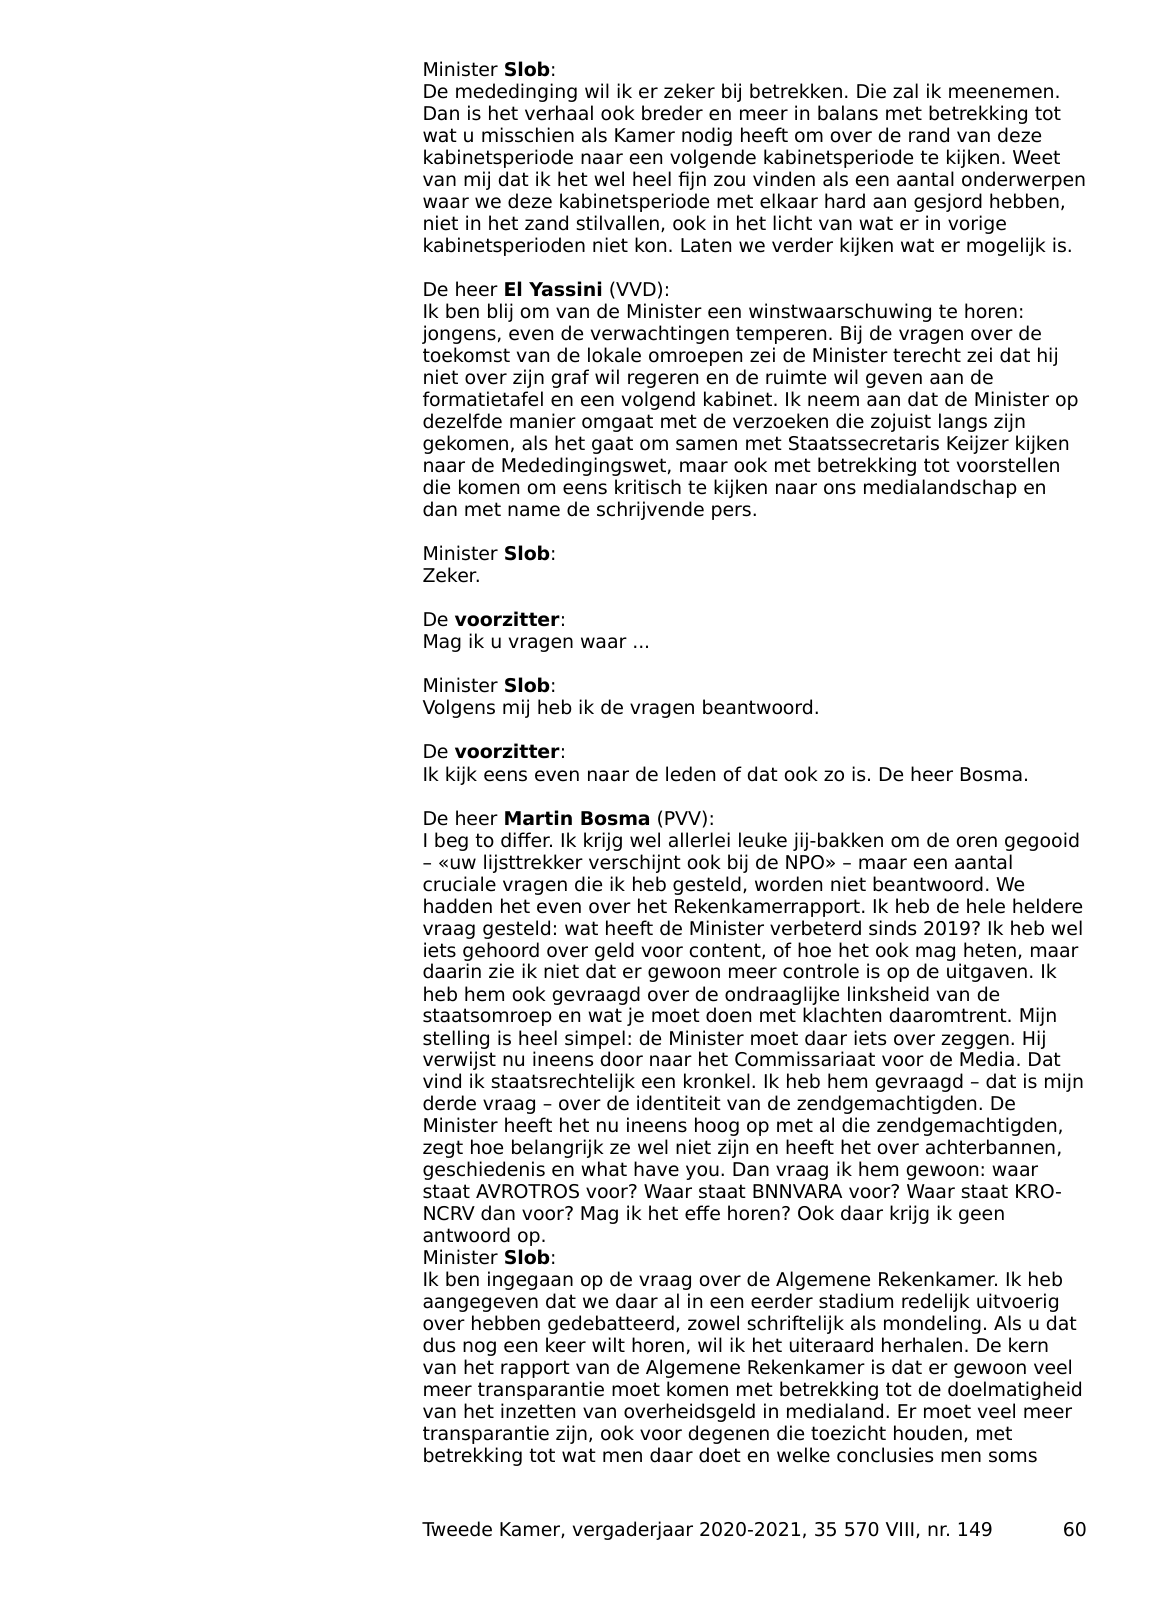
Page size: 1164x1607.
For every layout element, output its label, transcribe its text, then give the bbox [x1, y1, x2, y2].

text De mededinging wil ik er zeker bij betrekken. Die zal ik meenemen. Dan is het verhaal ook breder en meer in balans met betrekking tot wat u misschien als Kamer nodig heeft om over de rand van deze kabinetsperiode naar een volgende kabinetsperiode te kijken. Weet van mij dat ik het wel heel fijn zou vinden als een aantal onderwerpen waar we deze kabinetsperiode met elkaar hard aan gesjord hebben, niet in het zand stilvallen, ook in het licht van wat er in vorige kabinetsperioden niet kon. Laten we verder kijken wat er mogelijk is. [422, 81, 1087, 257]
text Zeker. [422, 565, 1087, 587]
text Ik ben blij om van de Minister een winstwaarschuwing te horen: jongens, even de verwachtingen temperen. Bij de vragen over de toekomst van de lokale omroepen zei de Minister terecht zei dat hij niet over zijn graf wil regeren en de ruimte wil geven aan de formatietafel en een volgend kabinet. Ik neem aan dat de Minister op dezelfde manier omgaat met de verzoeken die zojuist langs zijn gekomen, als het gaat om samen met Staatssecretaris Keijzer kijken naar de Mededingingswet, maar ook met betrekking tot voorstellen die komen om eens kritisch te kijken naar ons medialandschap en dan met name de schrijvende pers. [422, 301, 1087, 521]
text Minister Slob: [422, 675, 1087, 697]
text Ik kijk eens even naar de leden of dat ook zo is. De heer Bosma. [422, 763, 1087, 785]
text Minister Slob: [422, 59, 1087, 81]
text De voorzitter: [422, 741, 1087, 763]
text De voorzitter: [422, 609, 1087, 631]
text De heer Martin Bosma (PVV): [422, 808, 1087, 829]
text De heer El Yassini (VVD): [422, 279, 1087, 301]
text Minister Slob: [422, 1247, 1087, 1269]
text Volgens mij heb ik de vragen beantwoord. [422, 697, 1087, 719]
text Ik ben ingegaan op de vraag over de Algemene Rekenkamer. Ik heb aangegeven dat we daar al in een eerder stadium redelijk uitvoerig over hebben gedebatteerd, zowel schriftelijk als mondeling. Als u dat dus nog een keer wilt horen, wil ik het uiteraard herhalen. De kern van het rapport van de Algemene Rekenkamer is dat er gewoon veel meer transparantie moet komen met betrekking tot de doelmatigheid van het inzetten van overheidsgeld in medialand. Er moet veel meer transparantie zijn, ook voor degenen die toezicht houden, met betrekking tot wat men daar doet en welke conclusies men soms [422, 1269, 1087, 1467]
text I beg to differ. Ik krijg wel allerlei leuke jij-bakken om de oren gegooid – «uw lijsttrekker verschijnt ook bij de NPO» – maar een aantal cruciale vragen die ik heb gesteld, worden niet beantwoord. We hadden het even over het Rekenkamerrapport. Ik heb de hele heldere vraag gesteld: wat heeft de Minister verbeterd sinds 2019? Ik heb wel iets gehoord over geld voor content, of hoe het ook mag heten, maar daarin zie ik niet dat er gewoon meer controle is op de uitgaven. Ik heb hem ook gevraagd over de ondraaglijke linksheid van de staatsomroep en wat je moet doen met klachten daaromtrent. Mijn stelling is heel simpel: de Minister moet daar iets over zeggen. Hij verwijst nu ineens door naar het Commissariaat voor de Media. Dat vind ik staatsrechtelijk een kronkel. Ik heb hem gevraagd – dat is mijn derde vraag – over de identiteit van de zendgemachtigden. De Minister heeft het nu ineens hoog op met al die zendgemachtigden, zegt hoe belangrijk ze wel niet zijn en heeft het over achterbannen, geschiedenis en what have you. Dan vraag ik hem gewoon: waar staat AVROTROS voor? Waar staat BNNVARA voor? Waar staat KRO-NCRV dan voor? Mag ik het effe horen? Ook daar krijg ik geen antwoord op. [422, 829, 1087, 1247]
text Minister Slob: [422, 543, 1087, 565]
text Mag ik u vragen waar ... [422, 631, 1087, 653]
